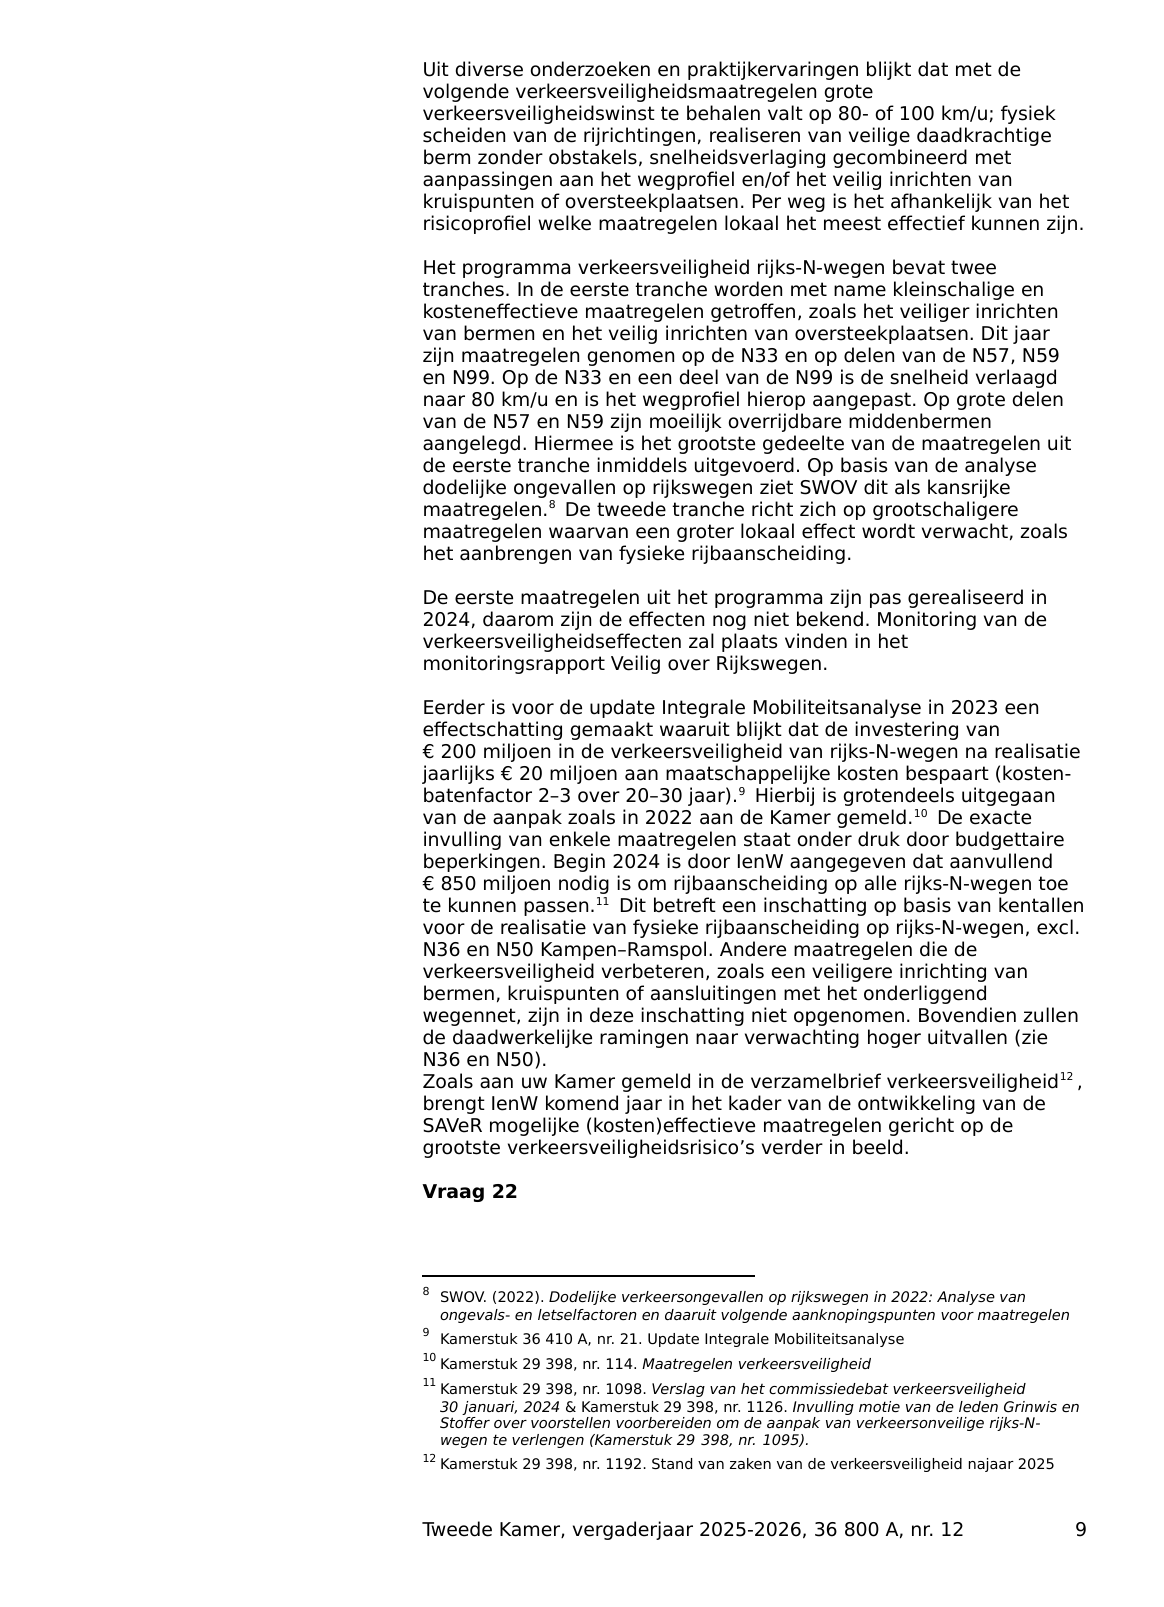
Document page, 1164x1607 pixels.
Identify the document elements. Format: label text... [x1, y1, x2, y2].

text SWOV. (2022). Dodelijke verkeersongevallen op rijkswegen in 2022: Analyse van ongevals- en letselfactoren en daaruit volgende aanknopingspunten voor maatregelen [422, 1285, 1087, 1324]
text Uit diverse onderzoeken en praktijkervaringen blijkt dat met de volgende verkeersveiligheidsmaatregelen grote verkeersveiligheidswinst te behalen valt op 80- of 100 km/u; fysiek scheiden van de rijrichtingen, realiseren van veilige daadkrachtige berm zonder obstakels, snelheidsverlaging gecombineerd met aanpassingen aan het wegprofiel en/of het veilig inrichten van kruispunten of oversteekplaatsen. Per weg is het afhankelijk van het risicoprofiel welke maatregelen lokaal het meest effectief kunnen zijn. [422, 59, 1087, 235]
text Kamerstuk 29 398, nr. 1192. Stand van zaken van de verkeersveiligheid najaar 2025 [422, 1452, 1087, 1474]
text Het programma verkeersveiligheid rijks-N-wegen bevat twee tranches. In de eerste tranche worden met name kleinschalige en kosteneffectieve maatregelen getroffen, zoals het veiliger inrichten van bermen en het veilig inrichten van oversteekplaatsen. Dit jaar zijn maatregelen genomen op de N33 en op delen van de N57, N59 en N99. Op de N33 en een deel van de N99 is de snelheid verlaagd naar 80 km/u en is het wegprofiel hierop aangepast. Op grote delen van de N57 en N59 zijn moeilijk overrijdbare middenbermen aangelegd. Hiermee is het grootste gedeelte van de maatregelen uit de eerste tranche inmiddels uitgevoerd. Op basis van de analyse dodelijke ongevallen op rijkswegen ziet SWOV dit als kansrijke maatregelen. De tweede tranche richt zich op grootschaligere maatregelen waarvan een groter lokaal effect wordt verwacht, zoals het aanbrengen van fysieke rijbaanscheiding. [422, 257, 1087, 565]
text Kamerstuk 29 398, nr. 114. Maatregelen verkeersveiligheid [422, 1352, 1087, 1374]
text De eerste maatregelen uit het programma zijn pas gerealiseerd in 2024, daarom zijn de effecten nog niet bekend. Monitoring van de verkeersveiligheidseffecten zal plaats vinden in het monitoringsrapport Veilig over Rijkswegen. [422, 587, 1087, 675]
text Vraag 22 [422, 1181, 1087, 1203]
text Zoals aan uw Kamer gemeld in de verzamelbrief verkeersveiligheid, brengt IenW komend jaar in het kader van de ontwikkeling van de SAVeR mogelijke (kosten)effectieve maatregelen gericht op de grootste verkeersveiligheidsrisico’s verder in beeld. [422, 1071, 1087, 1159]
text Eerder is voor de update Integrale Mobiliteitsanalyse in 2023 een effectschatting gemaakt waaruit blijkt dat de investering van € 200 miljoen in de verkeersveiligheid van rijks-N-wegen na realisatie jaarlijks € 20 miljoen aan maatschappelijke kosten bespaart (kosten-batenfactor 2–3 over 20–30 jaar). Hierbij is grotendeels uitgegaan van de aanpak zoals in 2022 aan de Kamer gemeld. De exacte invulling van enkele maatregelen staat onder druk door budgettaire beperkingen. Begin 2024 is door IenW aangegeven dat aanvullend € 850 miljoen nodig is om rijbaanscheiding op alle rijks-N-wegen toe te kunnen passen. Dit betreft een inschatting op basis van kentallen voor de realisatie van fysieke rijbaanscheiding op rijks-N-wegen, excl. N36 en N50 Kampen–Ramspol. Andere maatregelen die de verkeersveiligheid verbeteren, zoals een veiligere inrichting van bermen, kruispunten of aansluitingen met het onderliggend wegennet, zijn in deze inschatting niet opgenomen. Bovendien zullen de daadwerkelijke ramingen naar verwachting hoger uitvallen (zie N36 en N50). [422, 697, 1087, 1071]
text Kamerstuk 29 398, nr. 1098. Verslag van het commissiedebat verkeersveiligheid 30 januari, 2024 & Kamerstuk 29 398, nr. 1126. Invulling motie van de leden Grinwis en Stoffer over voorstellen voorbereiden om de aanpak van verkeersonveilige rijks-N-wegen te verlengen (Kamerstuk 29 398, nr. 1095). [422, 1377, 1087, 1449]
text Kamerstuk 36 410 A, nr. 21. Update Integrale Mobiliteitsanalyse [422, 1327, 1087, 1349]
